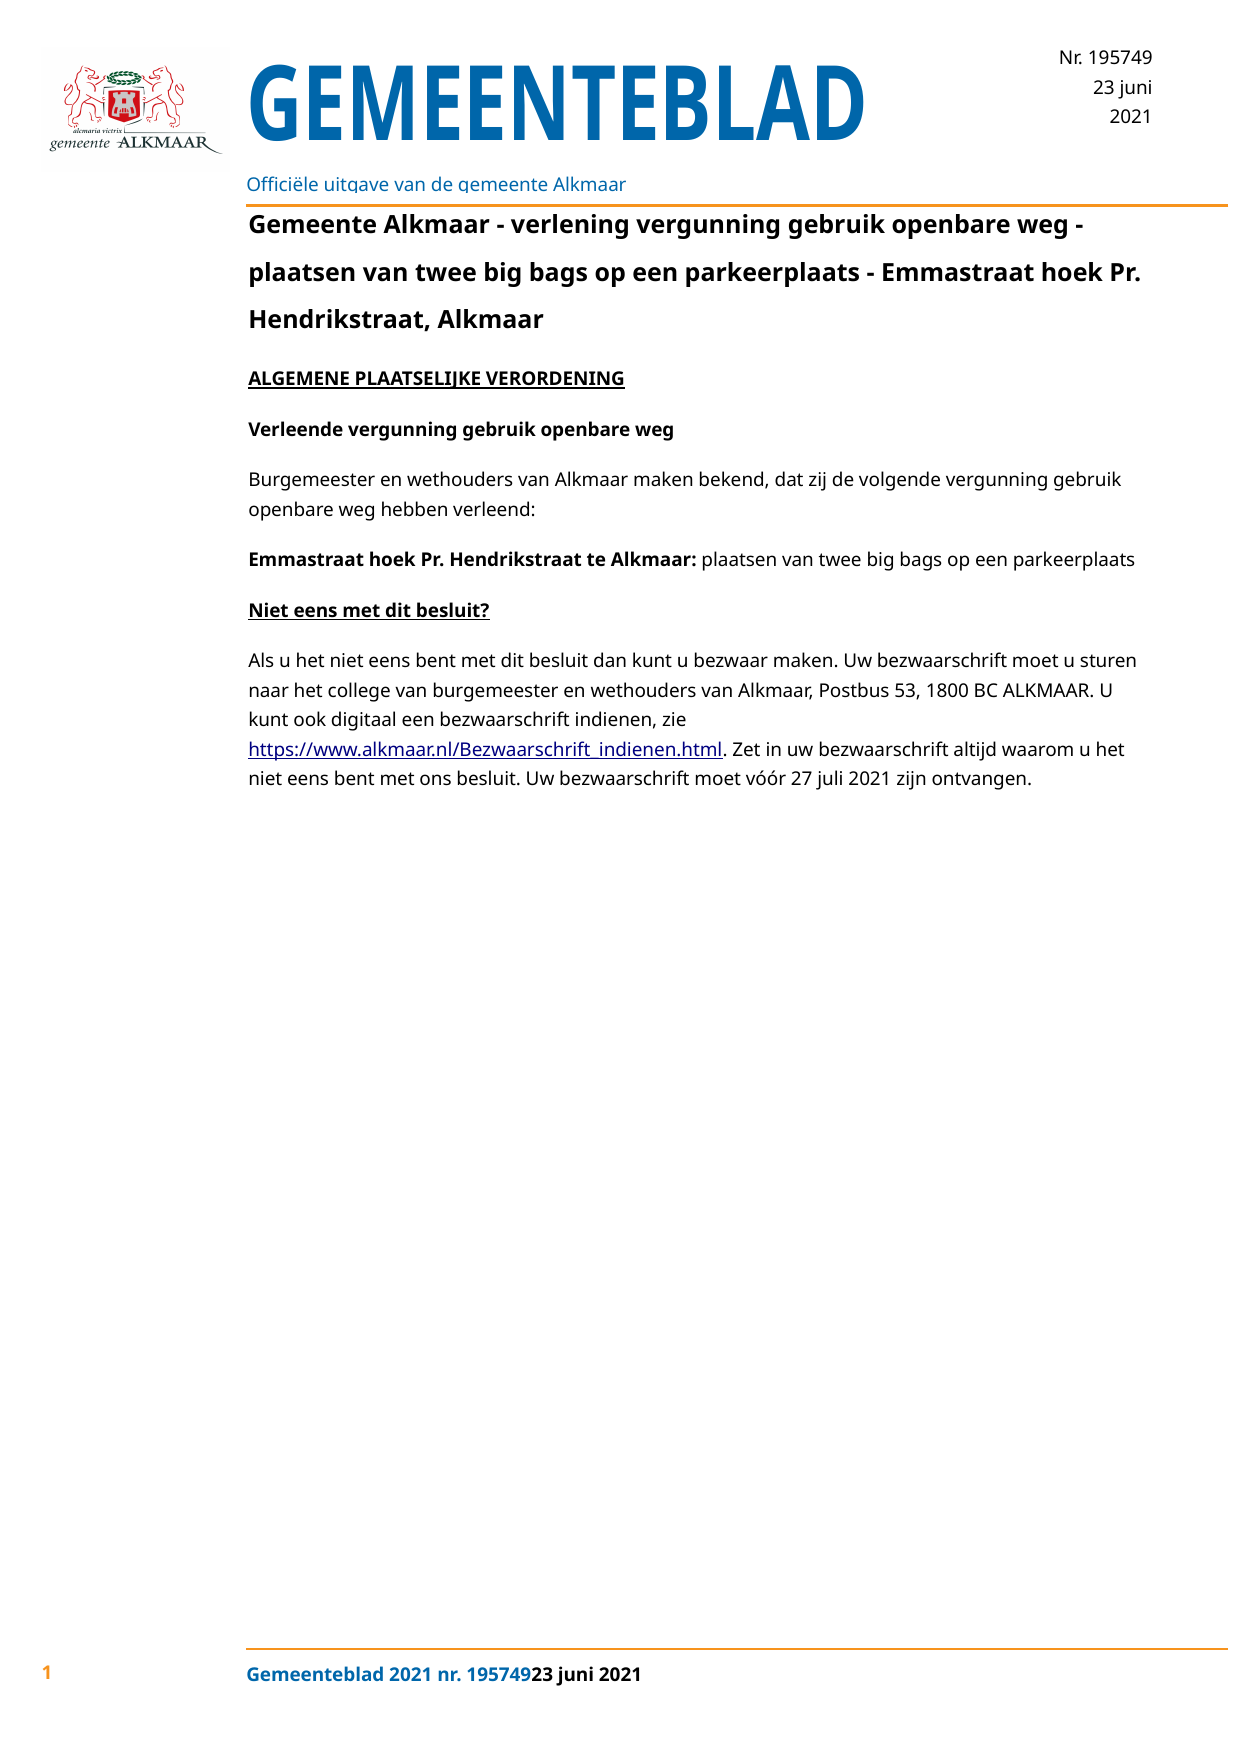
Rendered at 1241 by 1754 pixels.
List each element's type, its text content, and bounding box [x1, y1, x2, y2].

picture [41, 47, 231, 172]
text Als u het niet eens bent met dit besluit dan kunt u bezwaar maken. Uw bezwaarschrift moet u sturen naar het college van burgemeester en wethouders van Alkmaar, Postbus 53, 1800 BC ALKMAAR. U kunt ook digitaal een bezwaarschrift indienen, zie https://www.alkmaar.nl/Bezwaarschrift_indienen.html. Zet in uw bezwaarschrift altijd waarom u het niet eens bent met ons besluit. Uw bezwaarschrift moet vóór 27 juli 2021 zijn ontvangen. [248, 647, 1152, 791]
text Emmastraat hoek Pr. Hendrikstraat te Alkmaar: plaatsen van twee big bags op een parkeerplaats [248, 546, 1152, 572]
text ALGEMENE PLAATSELIJKE VERORDENING [248, 366, 1152, 391]
text Verleende vergunning gebruik openbare weg [248, 416, 1152, 442]
text Burgemeester en wethouders van Alkmaar maken bekend, dat zij de volgende vergunning gebruik openbare weg hebben verleend: [248, 466, 1152, 522]
text Niet eens met dit besluit? [248, 597, 1152, 622]
text Gemeente Alkmaar - verlening vergunning gebruik openbare weg - plaatsen van twee big bags op een parkeerplaats - Emmastraat hoek Pr. Hendrikstraat, Alkmaar [248, 207, 1152, 336]
